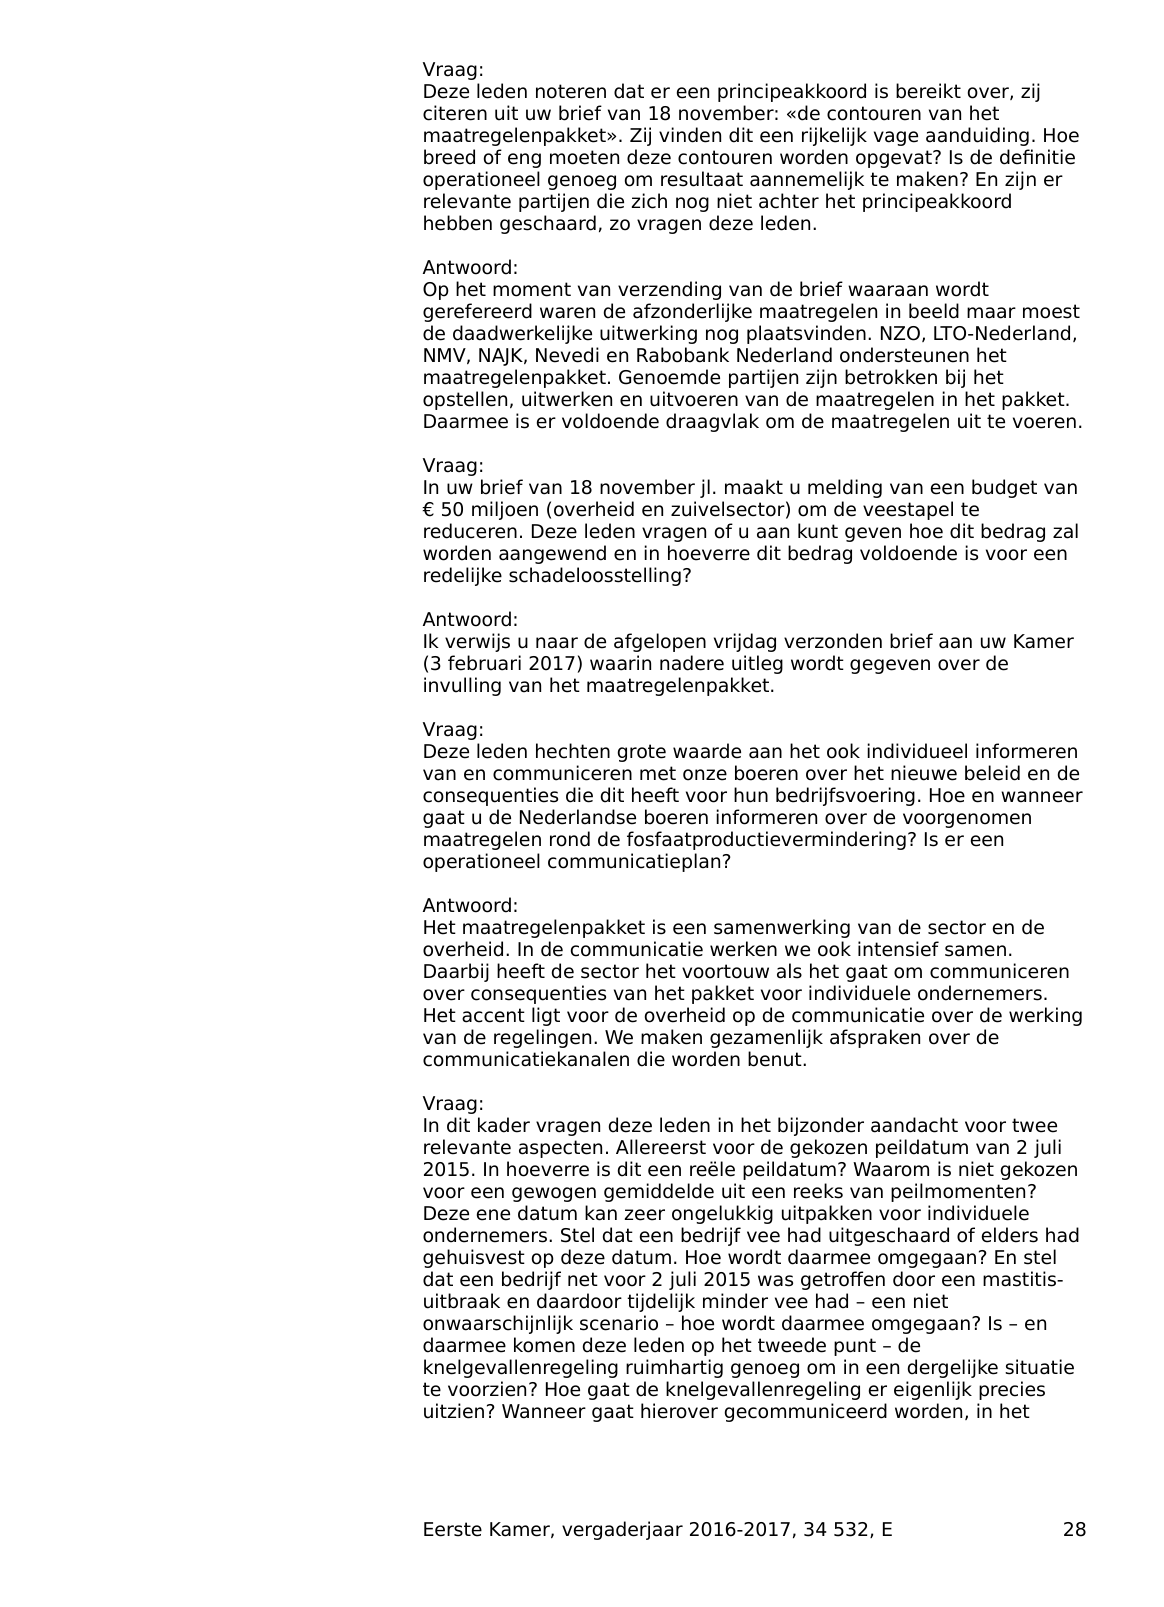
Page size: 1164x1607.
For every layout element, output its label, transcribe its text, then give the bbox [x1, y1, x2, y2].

text Antwoord: [422, 895, 1087, 917]
text Vraag: [422, 719, 1087, 741]
text In dit kader vragen deze leden in het bijzonder aandacht voor twee relevante aspecten. Allereerst voor de gekozen peildatum van 2 juli 2015. In hoeverre is dit een reële peildatum? Waarom is niet gekozen voor een gewogen gemiddelde uit een reeks van peilmomenten? Deze ene datum kan zeer ongelukkig uitpakken voor individuele ondernemers. Stel dat een bedrijf vee had uitgeschaard of elders had gehuisvest op deze datum. Hoe wordt daarmee omgegaan? En stel dat een bedrijf net voor 2 juli 2015 was getroffen door een mastitis-uitbraak en daardoor tijdelijk minder vee had – een niet onwaarschijnlijk scenario – hoe wordt daarmee omgegaan? Is – en daarmee komen deze leden op het tweede punt – de knelgevallenregeling ruimhartig genoeg om in een dergelijke situatie te voorzien? Hoe gaat de knelgevallenregeling er eigenlijk precies uitzien? Wanneer gaat hierover gecommuniceerd worden, in het [422, 1115, 1087, 1423]
text Deze leden hechten grote waarde aan het ook individueel informeren van en communiceren met onze boeren over het nieuwe beleid en de consequenties die dit heeft voor hun bedrijfsvoering. Hoe en wanneer gaat u de Nederlandse boeren informeren over de voorgenomen maatregelen rond de fosfaatproductievermindering? Is er een operationeel communicatieplan? [422, 741, 1087, 873]
text Antwoord: [422, 257, 1087, 279]
text Deze leden noteren dat er een principeakkoord is bereikt over, zij citeren uit uw brief van 18 november: «de contouren van het maatregelenpakket». Zij vinden dit een rijkelijk vage aanduiding. Hoe breed of eng moeten deze contouren worden opgevat? Is de definitie operationeel genoeg om resultaat aannemelijk te maken? En zijn er relevante partijen die zich nog niet achter het principeakkoord hebben geschaard, zo vragen deze leden. [422, 81, 1087, 235]
text Op het moment van verzending van de brief waaraan wordt gerefereerd waren de afzonderlijke maatregelen in beeld maar moest de daadwerkelijke uitwerking nog plaatsvinden. NZO, LTO-Nederland, NMV, NAJK, Nevedi en Rabobank Nederland ondersteunen het maatregelenpakket. Genoemde partijen zijn betrokken bij het opstellen, uitwerken en uitvoeren van de maatregelen in het pakket. [422, 279, 1087, 411]
text Ik verwijs u naar de afgelopen vrijdag verzonden brief aan uw Kamer (3 februari 2017) waarin nadere uitleg wordt gegeven over de invulling van het maatregelenpakket. [422, 631, 1087, 697]
text Vraag: [422, 455, 1087, 477]
text Daarmee is er voldoende draagvlak om de maatregelen uit te voeren. [422, 411, 1087, 433]
text Vraag: [422, 1093, 1087, 1115]
text Antwoord: [422, 609, 1087, 631]
text In uw brief van 18 november jl. maakt u melding van een budget van € 50 miljoen (overheid en zuivelsector) om de veestapel te reduceren. Deze leden vragen of u aan kunt geven hoe dit bedrag zal worden aangewend en in hoeverre dit bedrag voldoende is voor een redelijke schadeloosstelling? [422, 477, 1087, 587]
text Vraag: [422, 59, 1087, 81]
text Het maatregelenpakket is een samenwerking van de sector en de overheid. In de communicatie werken we ook intensief samen. Daarbij heeft de sector het voortouw als het gaat om communiceren over consequenties van het pakket voor individuele ondernemers. Het accent ligt voor de overheid op de communicatie over de werking van de regelingen. We maken gezamenlijk afspraken over de communicatiekanalen die worden benut. [422, 917, 1087, 1071]
